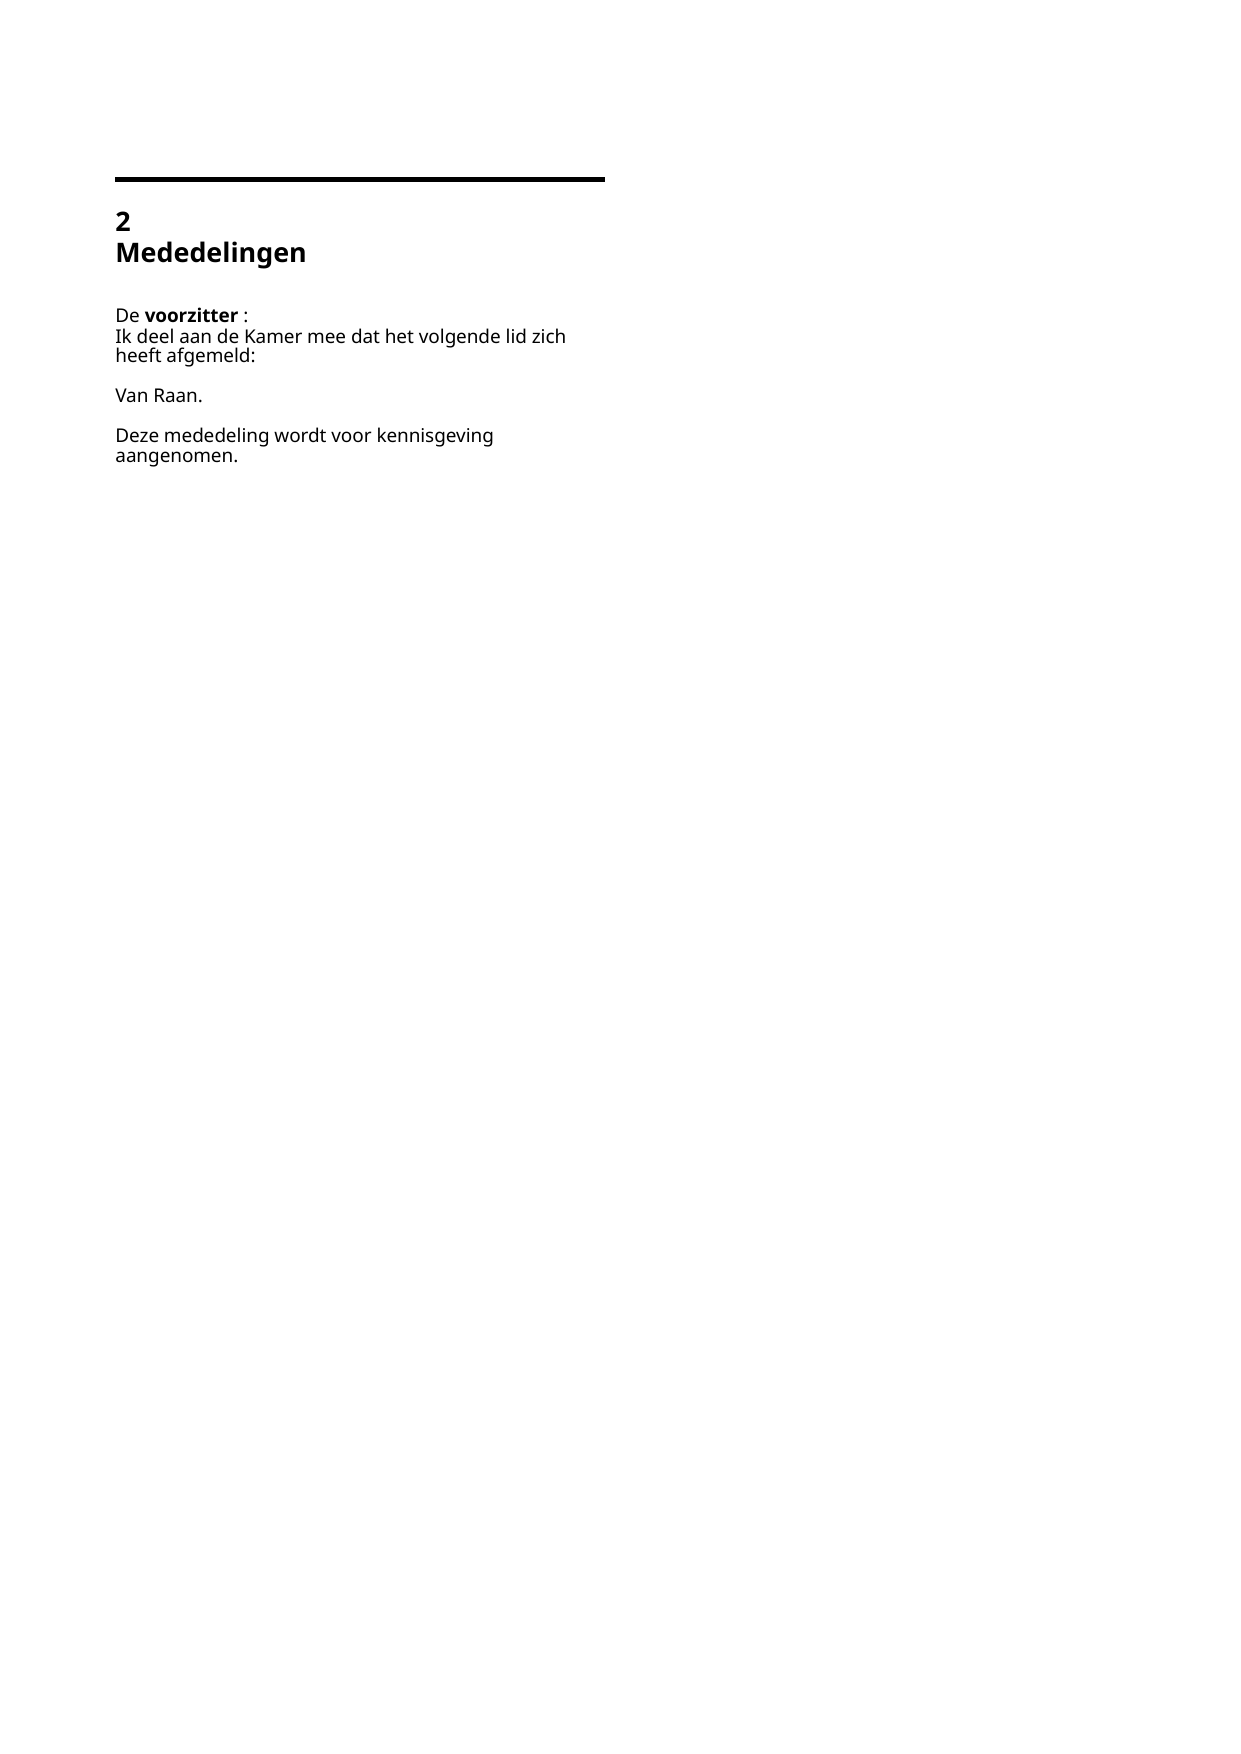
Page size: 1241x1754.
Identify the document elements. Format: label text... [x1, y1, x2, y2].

text Ik deel aan de Kamer mee dat het volgende lid zich heeft afgemeld: [115, 328, 605, 367]
text Van Raan. [115, 387, 605, 407]
text Mededelingen [115, 239, 605, 283]
text 2 [115, 203, 605, 239]
text Deze mededeling wordt voor kennisgeving aangenomen. [115, 427, 605, 466]
text De voorzitter : [115, 302, 605, 328]
